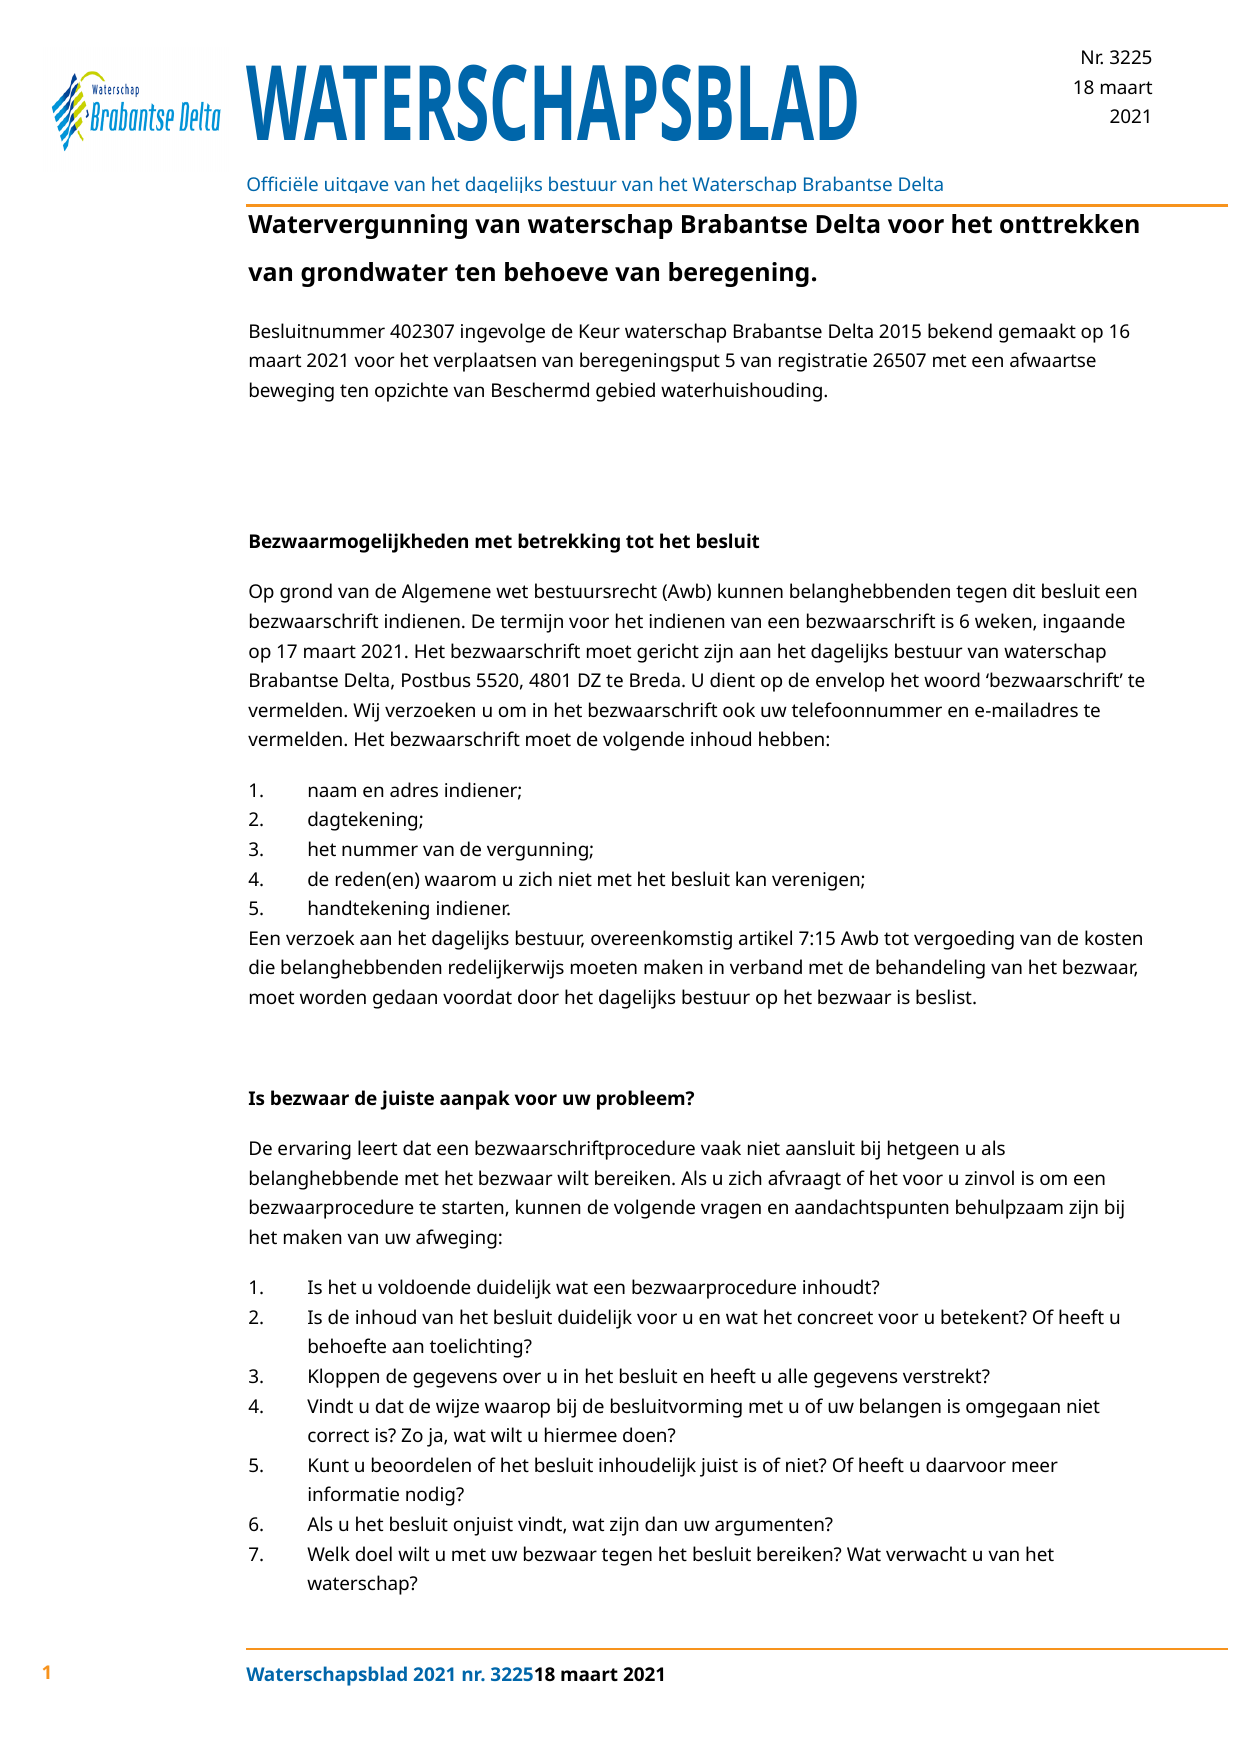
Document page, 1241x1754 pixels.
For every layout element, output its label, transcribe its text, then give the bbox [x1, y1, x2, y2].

picture [41, 47, 231, 172]
text Bezwaarmogelijkheden met betrekking tot het besluit [248, 528, 1152, 554]
list handtekening indiener. [248, 895, 1152, 921]
list de reden(en) waarom u zich niet met het besluit kan verenigen; [248, 866, 1152, 892]
text Watervergunning van waterschap Brabantse Delta voor het onttrekken van grondwater ten behoeve van beregening. [248, 207, 1152, 288]
list Kunt u beoordelen of het besluit inhoudelijk juist is of niet? Of heeft u daarvoor meer informatie nodig? [248, 1452, 1152, 1507]
list Is het u voldoende duidelijk wat een bezwaarprocedure inhoudt? [248, 1274, 1152, 1300]
list Als u het besluit onjuist vindt, wat zijn dan uw argumenten? [248, 1511, 1152, 1537]
list Kloppen de gegevens over u in het besluit en heeft u alle gegevens verstrekt? [248, 1363, 1152, 1389]
list dagtekening; [248, 807, 1152, 832]
list het nummer van de vergunning; [248, 836, 1152, 862]
list Vindt u dat de wijze waarop bij de besluitvorming met u of uw belangen is omgegaan niet correct is? Zo ja, wat wilt u hiermee doen? [248, 1393, 1152, 1448]
text Is bezwaar de juiste aanpak voor uw probleem? [248, 1085, 1152, 1111]
list naam en adres indiener; [248, 777, 1152, 803]
text Een verzoek aan het dagelijks bestuur, overeenkomstig artikel 7:15 Awb tot vergoeding van de kosten die belanghebbenden redelijkerwijs moeten maken in verband met de behandeling van het bezwaar, moet worden gedaan voordat door het dagelijks bestuur op het bezwaar is beslist. [248, 925, 1152, 1010]
text Besluitnummer 402307 ingevolge de Keur waterschap Brabantse Delta 2015 bekend gemaakt op 16 maart 2021 voor het verplaatsen van beregeningsput 5 van registratie 26507 met een afwaartse beweging ten opzichte van Beschermd gebied waterhuishouding. [248, 318, 1152, 403]
list Welk doel wilt u met uw bezwaar tegen het besluit bereiken? Wat verwacht u van het waterschap? [248, 1541, 1152, 1596]
text Op grond van de Algemene wet bestuursrecht (Awb) kunnen belanghebbenden tegen dit besluit een bezwaarschrift indienen. De termijn voor het indienen van een bezwaarschrift is 6 weken, ingaande op 17 maart 2021. Het bezwaarschrift moet gericht zijn aan het dagelijks bestuur van waterschap Brabantse Delta, Postbus 5520, 4801 DZ te Breda. U dient op de envelop het woord ‘bezwaarschrift’ te vermelden. Wij verzoeken u om in het bezwaarschrift ook uw telefoonnummer en e‑mailadres te vermelden. Het bezwaarschrift moet de volgende inhoud hebben: [248, 579, 1152, 752]
text De ervaring leert dat een bezwaarschriftprocedure vaak niet aansluit bij hetgeen u als belanghebbende met het bezwaar wilt bereiken. Als u zich afvraagt of het voor u zinvol is om een bezwaarprocedure te starten, kunnen de volgende vragen en aandachtspunten behulpzaam zijn bij het maken van uw afweging: [248, 1135, 1152, 1250]
list Is de inhoud van het besluit duidelijk voor u en wat het concreet voor u betekent? Of heeft u behoefte aan toelichting? [248, 1304, 1152, 1359]
